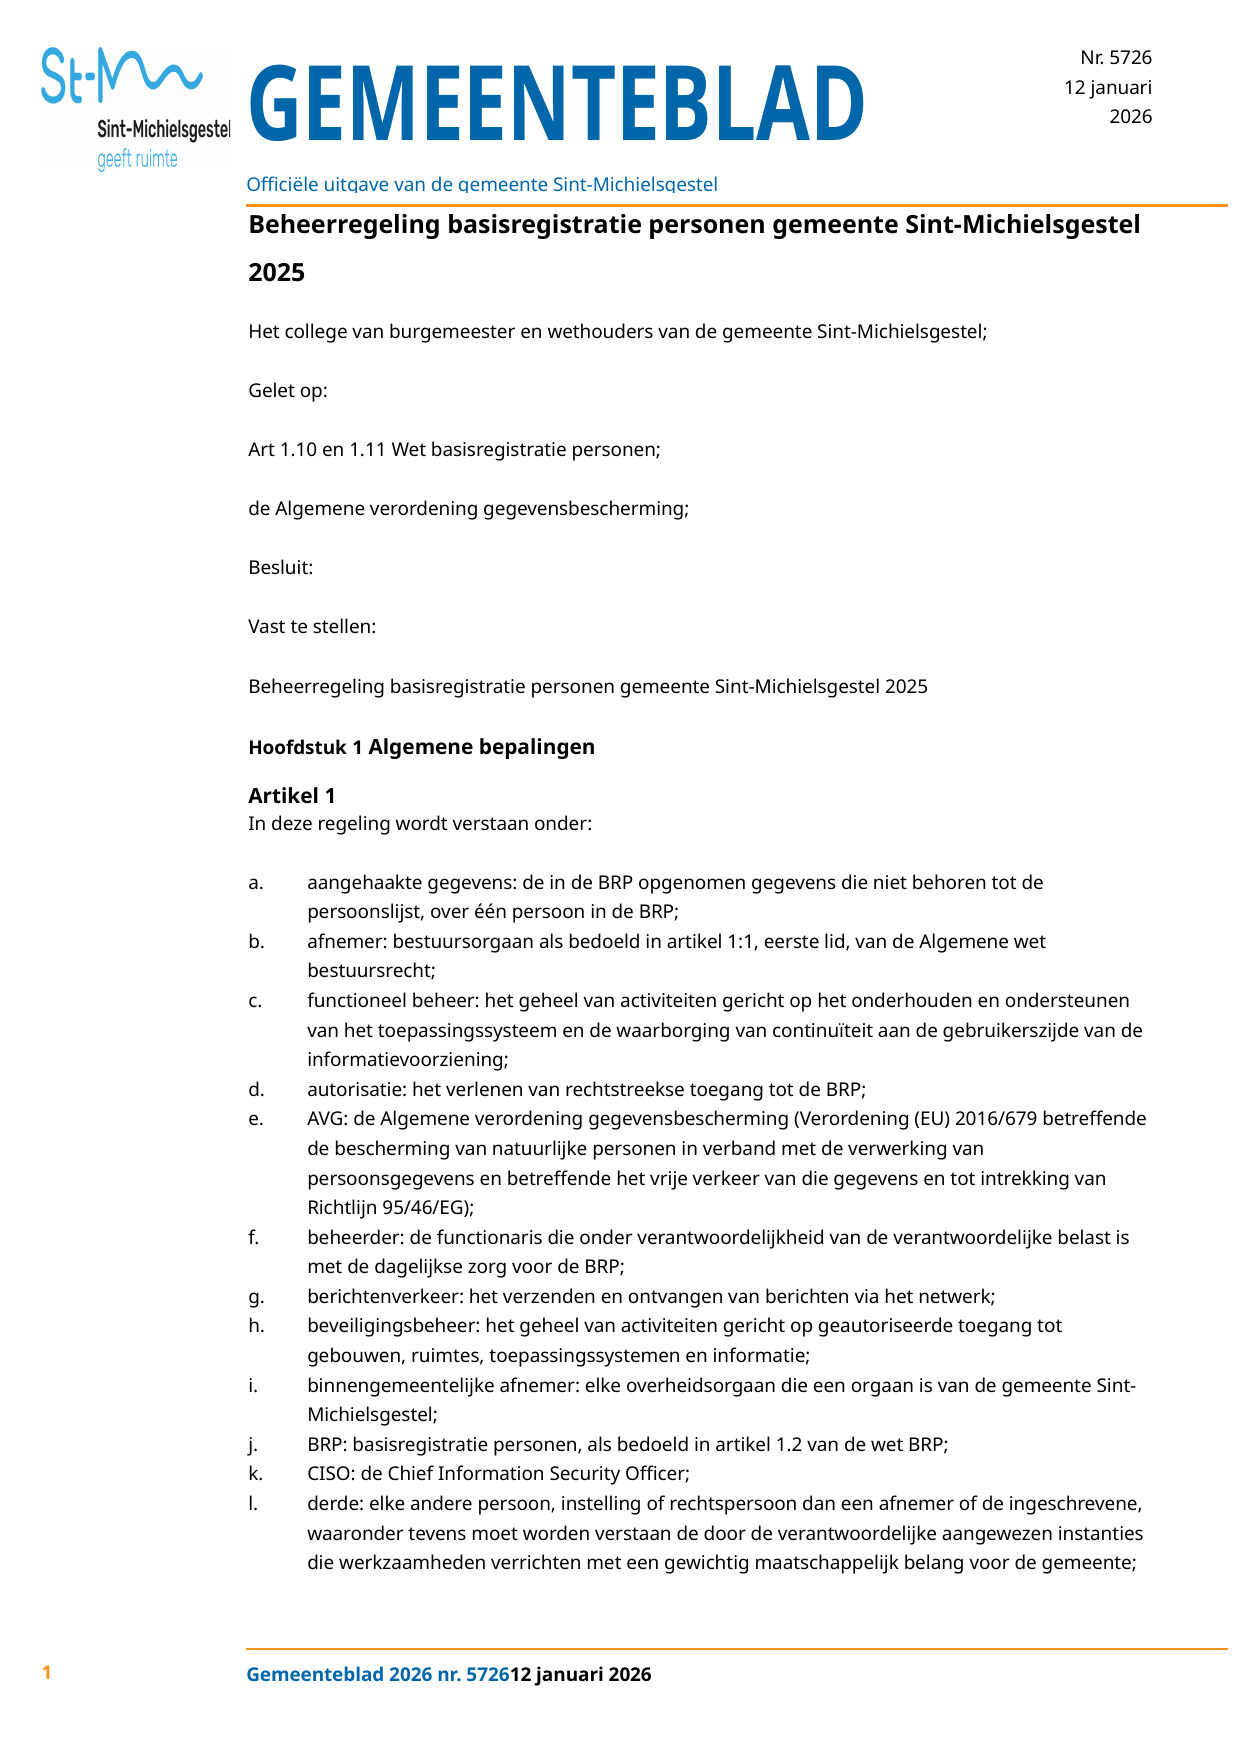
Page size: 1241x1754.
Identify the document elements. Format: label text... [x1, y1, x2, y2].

text Vast te stellen: [248, 614, 1152, 639]
list BRP: basisregistratie personen, als bedoeld in artikel 1.2 van de wet BRP; [248, 1431, 1152, 1457]
list afnemer: bestuursorgaan als bedoeld in artikel 1:1, eerste lid, van de Algemene wet bestuursrecht; [248, 928, 1152, 983]
text Gelet op: [248, 377, 1152, 403]
list functioneel beheer: het geheel van activiteiten gericht op het onderhouden en ondersteunen van het toepassingssysteem en de waarborging van continuïteit aan de gebruikerszijde van de informatievoorziening; [248, 987, 1152, 1072]
text de Algemene verordening gegevensbescherming; [248, 495, 1152, 521]
list AVG: de Algemene verordening gegevensbescherming (Verordening (EU) 2016/679 betreffende de bescherming van natuurlijke personen in verband met de verwerking van persoonsgegevens en betreffende het vrije verkeer van die gegevens en tot intrekking van Richtlijn 95/46/EG); [248, 1106, 1152, 1220]
text Hoofdstuk 1 Algemene bepalingen [248, 732, 1152, 761]
list derde: elke andere persoon, instelling of rechtspersoon dan een afnemer of de ingeschrevene, waaronder tevens moet worden verstaan de door de verantwoordelijke aangewezen instanties die werkzaamheden verrichten met een gewichtig maatschappelijk belang voor de gemeente; [248, 1490, 1152, 1575]
list beveiligingsbeheer: het geheel van activiteiten gericht op geautoriseerde toegang tot gebouwen, ruimtes, toepassingssystemen en informatie; [248, 1313, 1152, 1368]
list CISO: de Chief Information Security Officer; [248, 1461, 1152, 1486]
text Het college van burgemeester en wethouders van de gemeente Sint-Michielsgestel; [248, 318, 1152, 344]
list beheerder: de functionaris die onder verantwoordelijkheid van de verantwoordelijke belast is met de dagelijkse zorg voor de BRP; [248, 1224, 1152, 1279]
list binnengemeentelijke afnemer: elke overheidsorgaan die een orgaan is van de gemeente Sint-Michielsgestel; [248, 1372, 1152, 1427]
picture [41, 47, 231, 172]
list berichtenverkeer: het verzenden en ontvangen van berichten via het netwerk; [248, 1283, 1152, 1309]
list aangehaakte gegevens: de in de BRP opgenomen gegevens die niet behoren tot de persoonslijst, over één persoon in de BRP; [248, 869, 1152, 924]
text Beheerregeling basisregistratie personen gemeente Sint-Michielsgestel 2025 [248, 207, 1152, 288]
text Beheerregeling basisregistratie personen gemeente Sint-Michielsgestel 2025 [248, 673, 1152, 699]
text Artikel 1 [248, 781, 1152, 810]
list autorisatie: het verlenen van rechtstreekse toegang tot de BRP; [248, 1076, 1152, 1102]
text Besluit: [248, 554, 1152, 580]
text In deze regeling wordt verstaan onder: [248, 810, 1152, 836]
text Art 1.10 en 1.11 Wet basisregistratie personen; [248, 436, 1152, 462]
